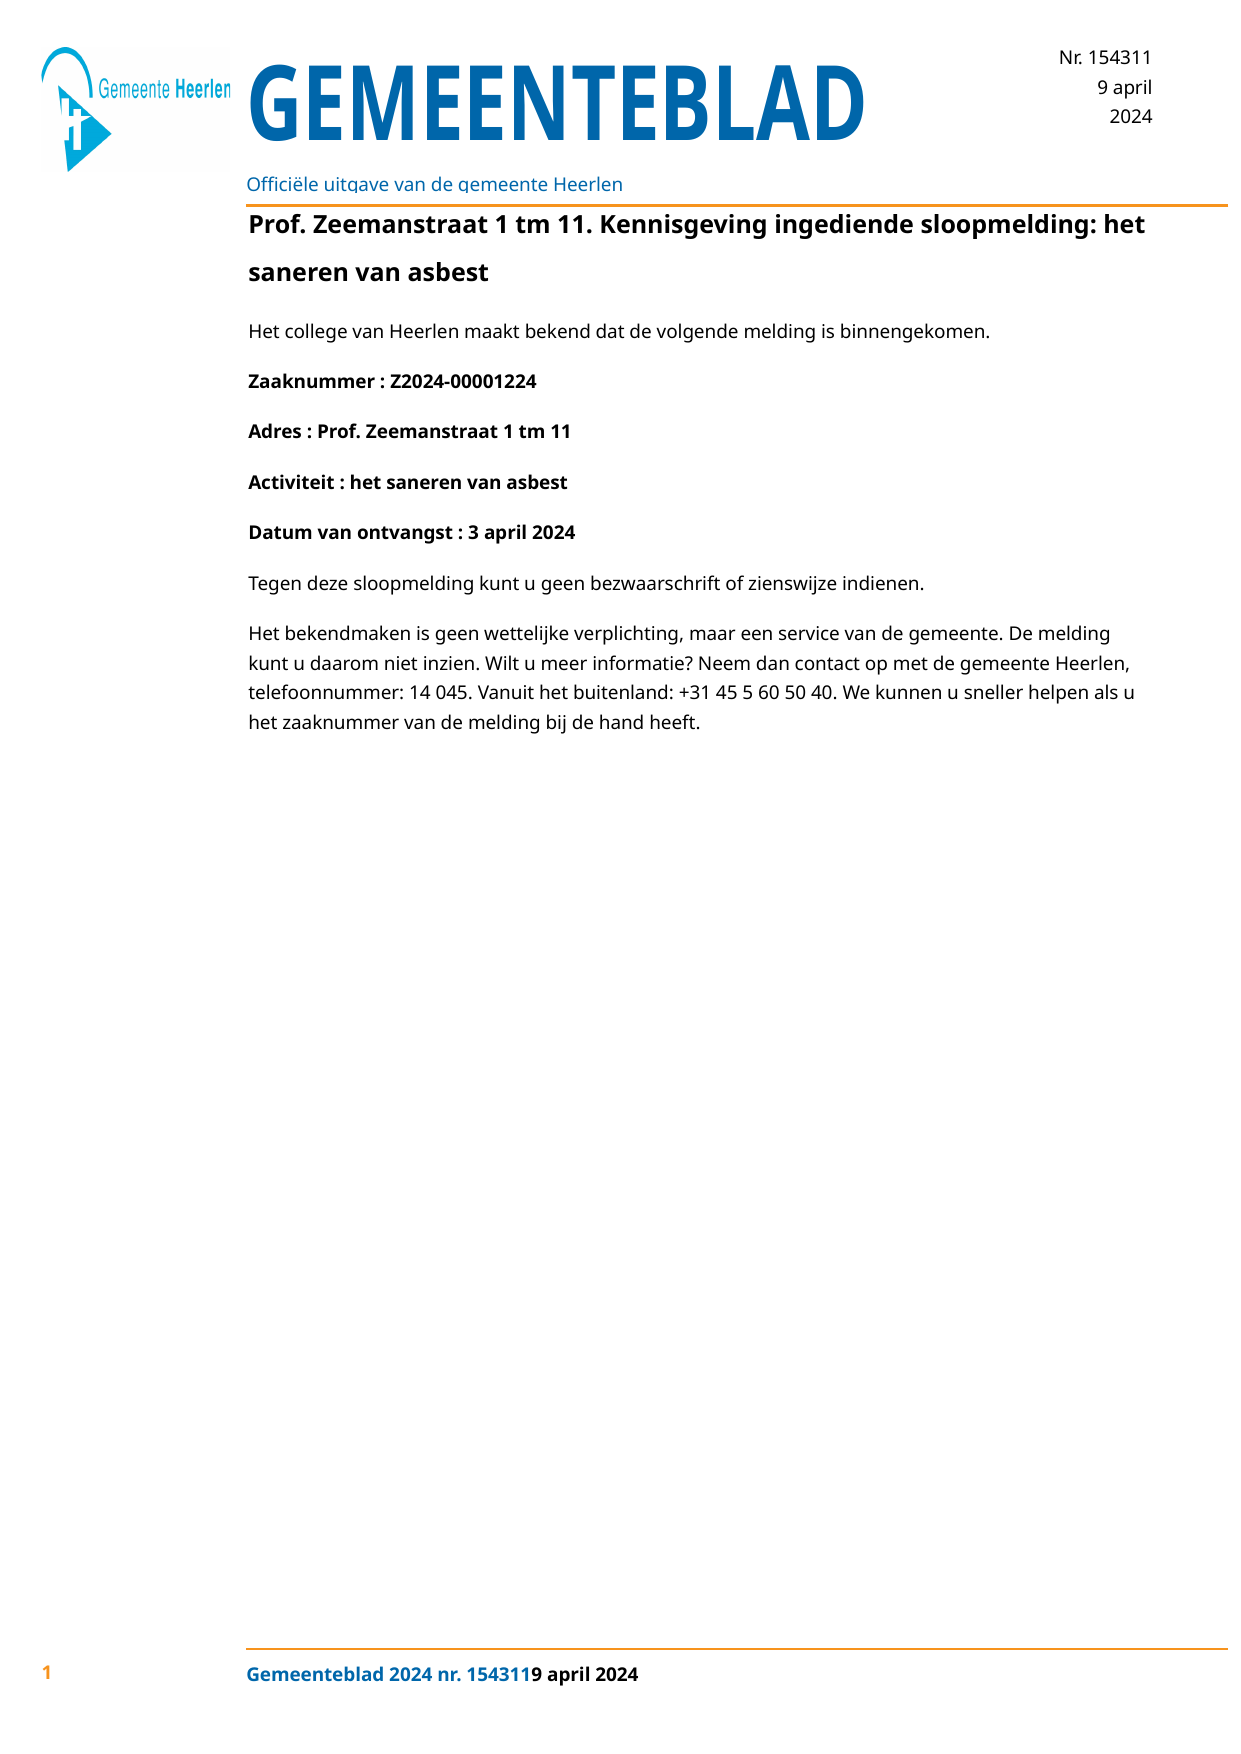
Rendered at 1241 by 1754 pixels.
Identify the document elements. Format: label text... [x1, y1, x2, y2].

text Zaaknummer : Z2024-00001224 [248, 368, 1152, 394]
text Adres : Prof. Zeemanstraat 1 tm 11 [248, 419, 1152, 444]
picture [41, 47, 231, 172]
text Prof. Zeemanstraat 1 tm 11. Kennisgeving ingediende sloopmelding: het saneren van asbest [248, 207, 1152, 288]
text Tegen deze sloopmelding kunt u geen bezwaarschrift of zienswijze indienen. [248, 570, 1152, 596]
text Activiteit : het saneren van asbest [248, 469, 1152, 495]
text Het bekendmaken is geen wettelijke verplichting, maar een service van de gemeente. De melding kunt u daarom niet inzien. Wilt u meer informatie? Neem dan contact op met de gemeente Heerlen, telefoonnummer: 14 045. Vanuit het buitenland: +31 45 5 60 50 40. We kunnen u sneller helpen als u het zaaknummer van de melding bij de hand heeft. [248, 620, 1152, 735]
text Het college van Heerlen maakt bekend dat de volgende melding is binnengekomen. [248, 318, 1152, 344]
picture [41, 47, 59, 70]
text Datum van ontvangst : 3 april 2024 [248, 519, 1152, 545]
